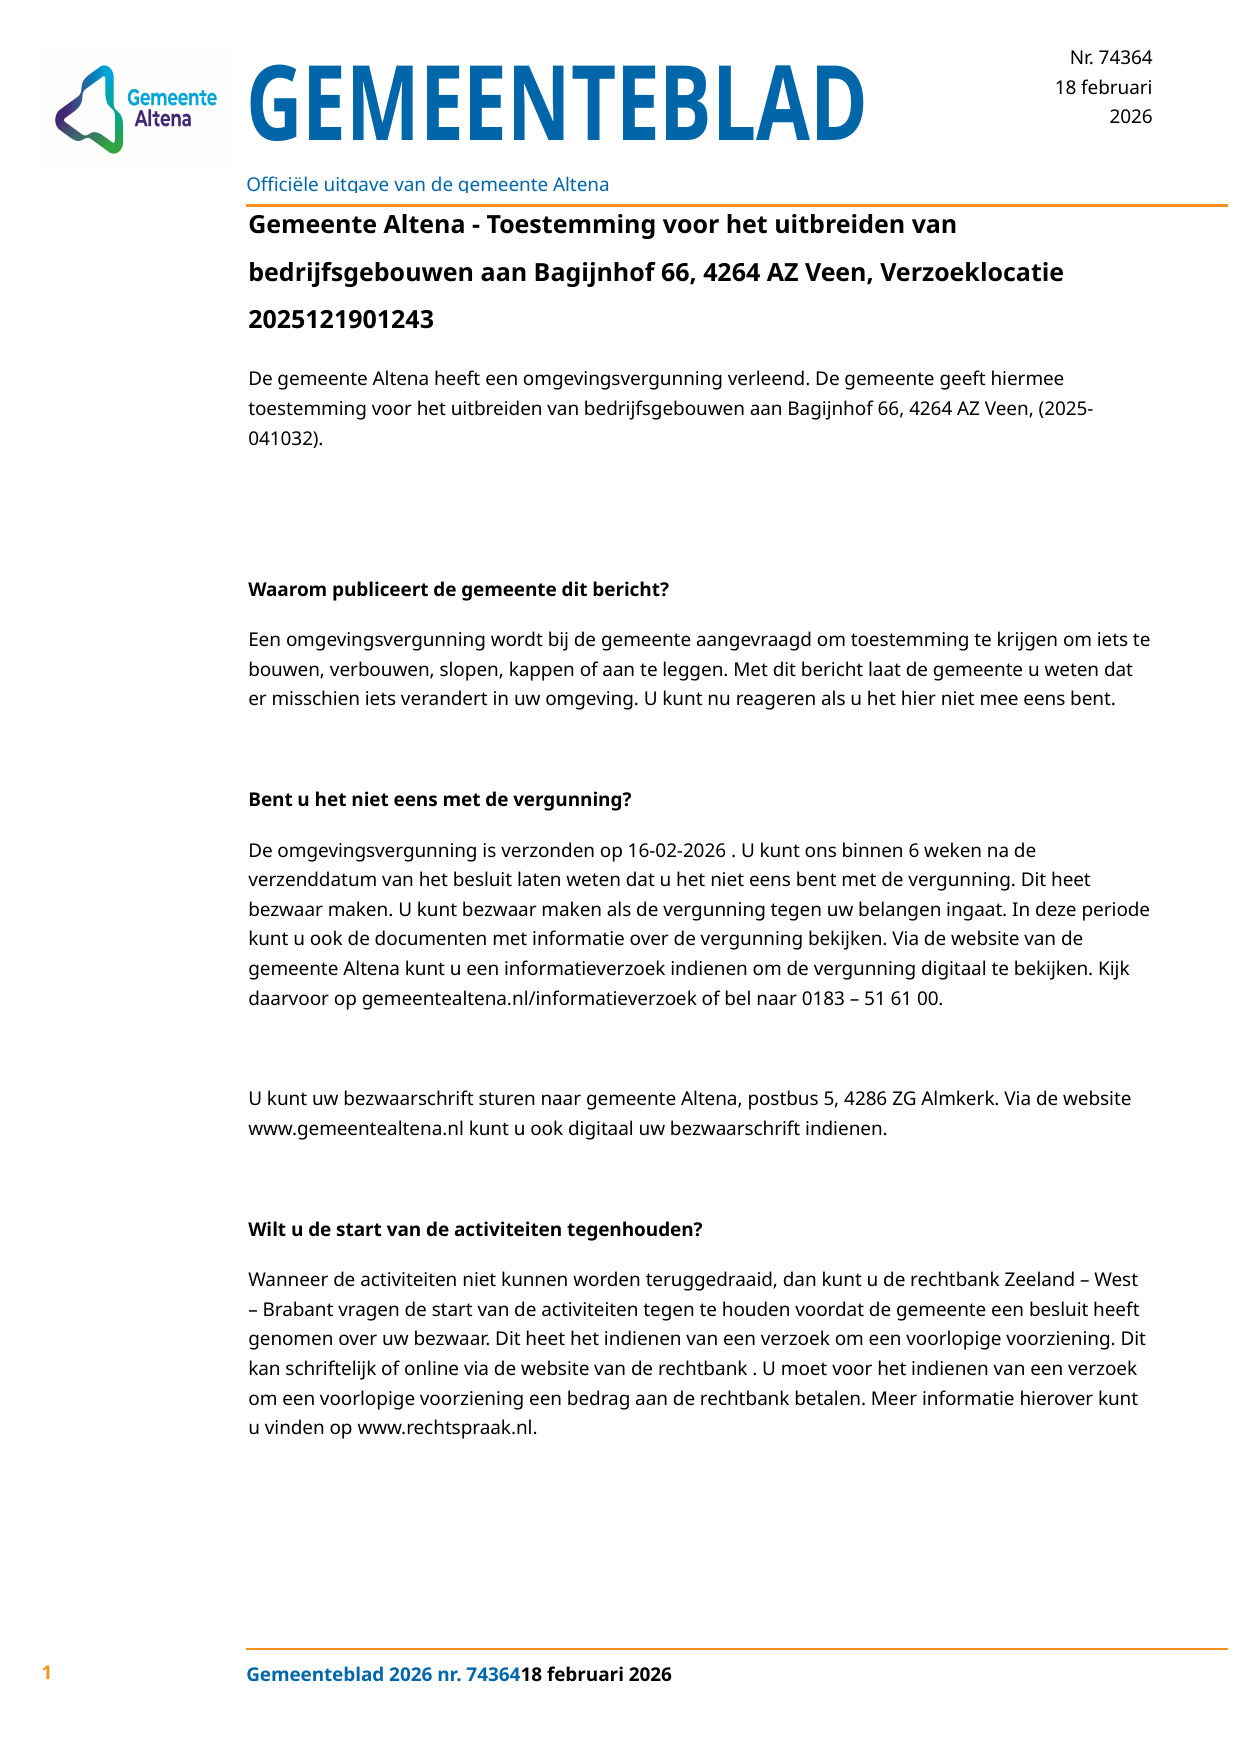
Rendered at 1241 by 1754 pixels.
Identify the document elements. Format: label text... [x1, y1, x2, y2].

text Wilt u de start van de activiteiten tegenhouden? [248, 1216, 1152, 1242]
text U kunt uw bezwaarschrift sturen naar gemeente Altena, postbus 5, 4286 ZG Almkerk. Via de website www.gemeentealtena.nl kunt u ook digitaal uw bezwaarschrift indienen. [248, 1086, 1152, 1141]
text Gemeente Altena - Toestemming voor het uitbreiden van bedrijfsgebouwen aan Bagijnhof 66, 4264 AZ Veen, Verzoeklocatie 2025121901243 [248, 207, 1152, 336]
picture [41, 47, 231, 172]
text De omgevingsvergunning is verzonden op 16-02-2026 . U kunt ons binnen 6 weken na de verzenddatum van het besluit laten weten dat u het niet eens bent met de vergunning. Dit heet bezwaar maken. U kunt bezwaar maken als de vergunning tegen uw belangen ingaat. In deze periode kunt u ook de documenten met informatie over de vergunning bekijken. Via de website van de gemeente Altena kunt u een informatieverzoek indienen om de vergunning digitaal te bekijken. Kijk daarvoor op gemeentealtena.nl/informatieverzoek of bel naar 0183 – 51 61 00. [248, 837, 1152, 1010]
text Waarom publiceert de gemeente dit bericht? [248, 576, 1152, 602]
text Een omgevingsvergunning wordt bij de gemeente aangevraagd om toestemming te krijgen om iets te bouwen, verbouwen, slopen, kappen of aan te leggen. Met dit bericht laat de gemeente u weten dat er misschien iets verandert in uw omgeving. U kunt nu reageren als u het hier niet mee eens bent. [248, 626, 1152, 711]
text De gemeente Altena heeft een omgevingsvergunning verleend. De gemeente geeft hiermee toestemming voor het uitbreiden van bedrijfsgebouwen aan Bagijnhof 66, 4264 AZ Veen, (2025-041032). [248, 366, 1152, 450]
text Bent u het niet eens met de vergunning? [248, 786, 1152, 812]
text Wanneer de activiteiten niet kunnen worden teruggedraaid, dan kunt u de rechtbank Zeeland – West – Brabant vragen de start van de activiteiten tegen te houden voordat de gemeente een besluit heeft genomen over uw bezwaar. Dit heet het indienen van een verzoek om een voorlopige voorziening. Dit kan schriftelijk of online via de website van de rechtbank . U moet voor het indienen van een verzoek om een voorlopige voorziening een bedrag aan de rechtbank betalen. Meer informatie hierover kunt u vinden op www.rechtspraak.nl. [248, 1266, 1152, 1440]
